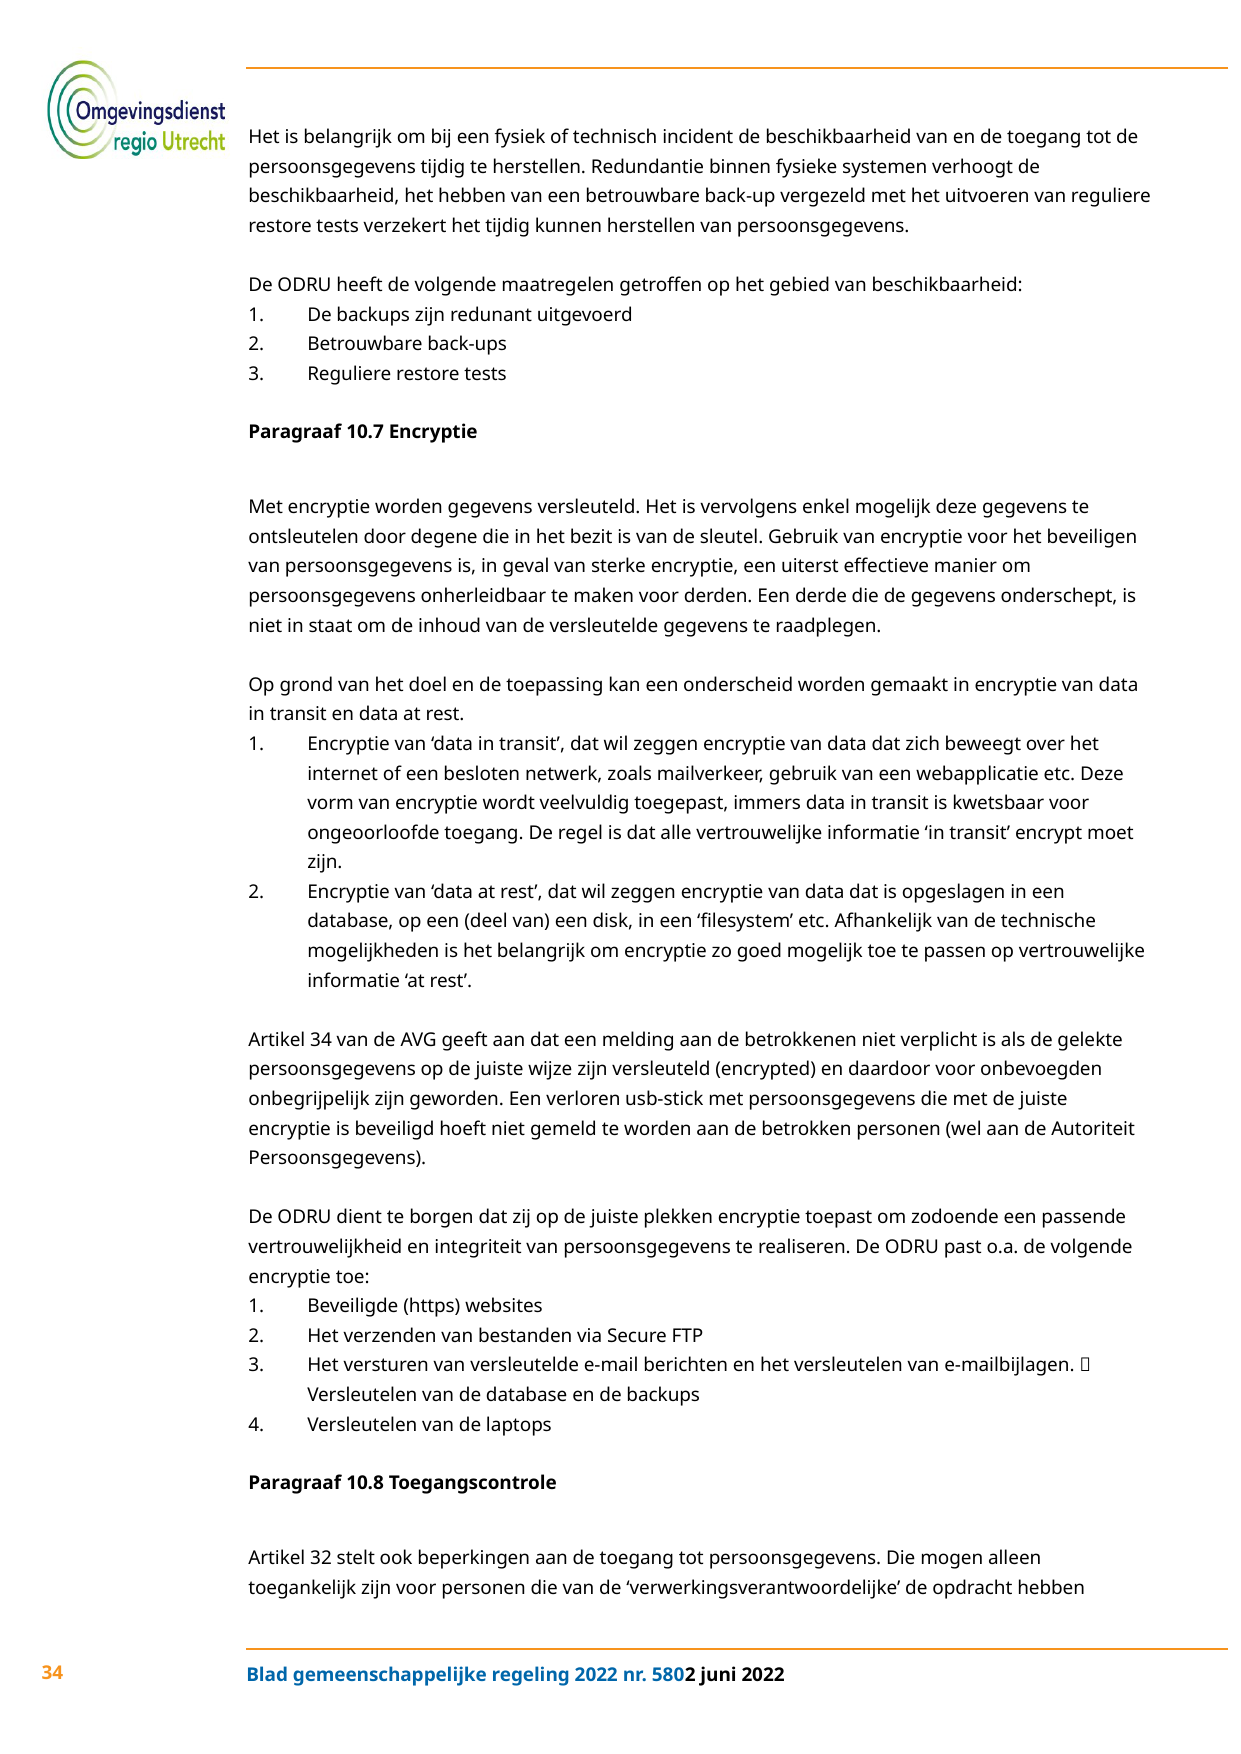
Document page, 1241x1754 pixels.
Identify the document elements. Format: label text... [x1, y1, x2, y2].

picture [41, 47, 231, 172]
table_header De ODRU dient te borgen dat zij op de juiste plekken encryptie toepast om zodoende een passende vertrouwelijkheid en integriteit van persoonsgegevens te realiseren. De ODRU past o.a. de volgende encryptie toe: Beveiligde (https) websites Het verzenden van bestanden via Secure FTP Het versturen van versleutelde e-mail berichten en het versleutelen van e-mailbijlagen.  Versleutelen van de database en de backups Versleutelen van de laptops [248, 1204, 1152, 1466]
list Encryptie van ‘data at rest’, dat wil zeggen encryptie van data dat is opgeslagen in een database, op een (deel van) een disk, in een ‘filesystem’ etc. Afhankelijk van de technische mogelijkheden is het belangrijk om encryptie zo goed mogelijk toe te passen op vertrouwelijke informatie ‘at rest’. [248, 878, 1152, 993]
text Het is belangrijk om bij een fysiek of technisch incident de beschikbaarheid van en de toegang tot de persoonsgegevens tijdig te herstellen. Redundantie binnen fysieke systemen verhoogt de beschikbaarheid, het hebben van een betrouwbare back-up vergezeld met het uitvoeren van reguliere restore tests verzekert het tijdig kunnen herstellen van persoonsgegevens. [248, 123, 1152, 238]
table_header De ODRU heeft de volgende maatregelen getroffen op het gebied van beschikbaarheid: De backups zijn redunant uitgevoerd Betrouwbare back-ups Reguliere restore tests [248, 271, 1152, 415]
list Encryptie van ‘data in transit’, dat wil zeggen encryptie van data dat zich beweegt over het internet of een besloten netwerk, zoals mailverkeer, gebruik van een webapplicatie etc. Deze vorm van encryptie wordt veelvuldig toegepast, immers data in transit is kwetsbaar voor ongeoorloofde toegang. De regel is dat alle vertrouwelijke informatie ‘in transit’ encrypt moet zijn. [248, 730, 1152, 874]
text Paragraaf 10.8 Toegangscontrole [248, 1469, 1152, 1495]
text Op grond van het doel en de toepassing kan een onderscheid worden gemaakt in encryptie van data in transit en data at rest. [248, 671, 1152, 726]
text Artikel 34 van de AVG geeft aan dat een melding aan de betrokkenen niet verplicht is als de gelekte persoonsgegevens op de juiste wijze zijn versleuteld (encrypted) en daardoor voor onbevoegden onbegrijpelijk zijn geworden. Een verloren usb-stick met persoonsgegevens die met de juiste encryptie is beveiligd hoeft niet gemeld te worden aan de betrokken personen (wel aan de Autoriteit Persoonsgegevens). [248, 1026, 1152, 1170]
text Paragraaf 10.7 Encryptie [248, 418, 1152, 444]
text Met encryptie worden gegevens versleuteld. Het is vervolgens enkel mogelijk deze gegevens te ontsleutelen door degene die in het bezit is van de sleutel. Gebruik van encryptie voor het beveiligen van persoonsgegevens is, in geval van sterke encryptie, een uiterst effectieve manier om persoonsgegevens onherleidbaar te maken voor derden. Een derde die de gegevens onderschept, is niet in staat om de inhoud van de versleutelde gegevens te raadplegen. [248, 493, 1152, 638]
text Artikel 32 stelt ook beperkingen aan de toegang tot persoonsgegevens. Die mogen alleen toegankelijk zijn voor personen die van de ‘verwerkingsverantwoordelijke’ de opdracht hebben [248, 1544, 1152, 1599]
